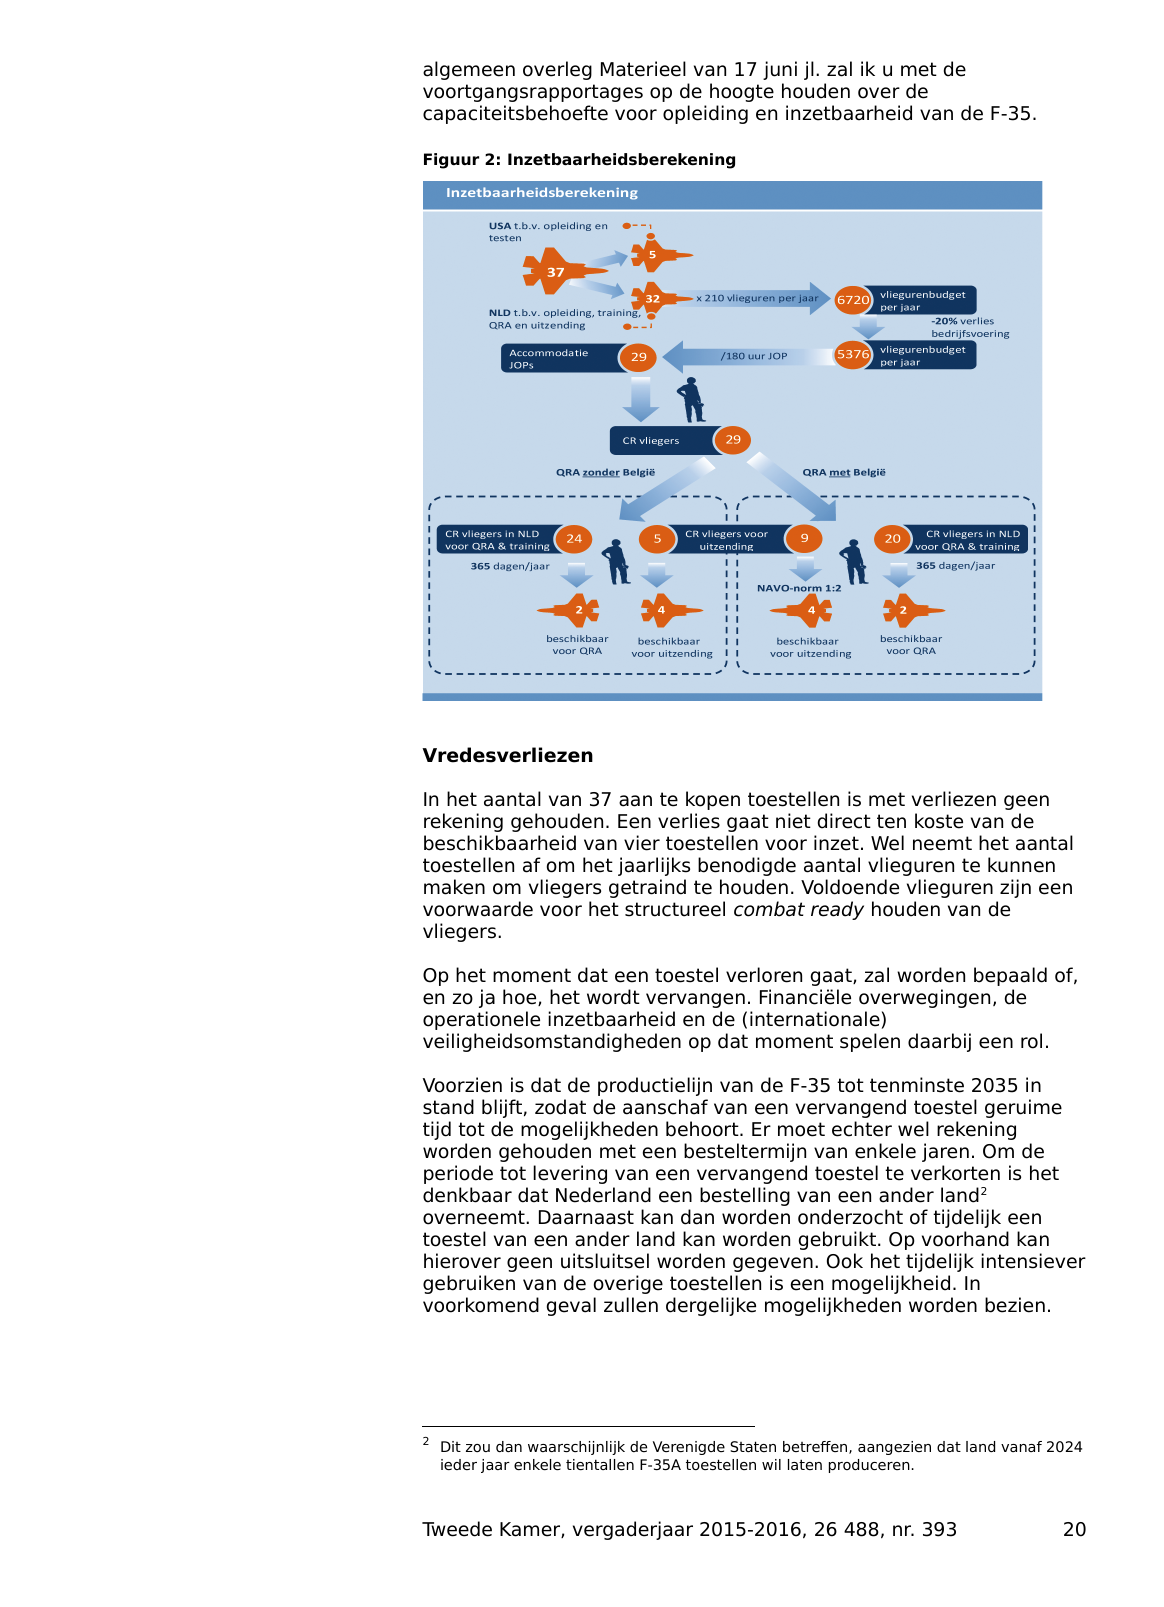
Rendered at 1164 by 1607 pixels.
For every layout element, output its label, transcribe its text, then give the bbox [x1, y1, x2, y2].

picture [422, 181, 1043, 701]
subtitle Vredesverliezen [422, 745, 1087, 767]
text algemeen overleg Materieel van 17 juni jl. zal ik u met de voortgangsrapportages op de hoogte houden over de capaciteitsbehoefte voor opleiding en inzetbaarheid van de F-35. [422, 59, 1087, 125]
text Voorzien is dat de productielijn van de F-35 tot tenminste 2035 in stand blijft, zodat de aanschaf van een vervangend toestel geruime tijd tot de mogelijkheden behoort. Er moet echter wel rekening worden gehouden met een besteltermijn van enkele jaren. Om de periode tot levering van een vervangend toestel te verkorten is het denkbaar dat Nederland een bestelling van een ander land overneemt. Daarnaast kan dan worden onderzocht of tijdelijk een toestel van een ander land kan worden gebruikt. Op voorhand kan hierover geen uitsluitsel worden gegeven. Ook het tijdelijk intensiever gebruiken van de overige toestellen is een mogelijkheid. In voorkomend geval zullen dergelijke mogelijkheden worden bezien. [422, 1075, 1087, 1317]
text In het aantal van 37 aan te kopen toestellen is met verliezen geen rekening gehouden. Een verlies gaat niet direct ten koste van de beschikbaarheid van vier toestellen voor inzet. Wel neemt het aantal toestellen af om het jaarlijks benodigde aantal vlieguren te kunnen maken om vliegers getraind te houden. Voldoende vlieguren zijn een voorwaarde voor het structureel combat ready houden van de vliegers. [422, 789, 1087, 943]
text Op het moment dat een toestel verloren gaat, zal worden bepaald of, en zo ja hoe, het wordt vervangen. Financiële overwegingen, de operationele inzetbaarheid en de (internationale) veiligheidsomstandigheden op dat moment spelen daarbij een rol. [422, 965, 1087, 1053]
text Dit zou dan waarschijnlijk de Verenigde Staten betreffen, aangezien dat land vanaf 2024 ieder jaar enkele tientallen F-35A toestellen wil laten produceren. [422, 1435, 1087, 1474]
text Figuur 2: Inzetbaarheidsberekening [422, 151, 1042, 169]
